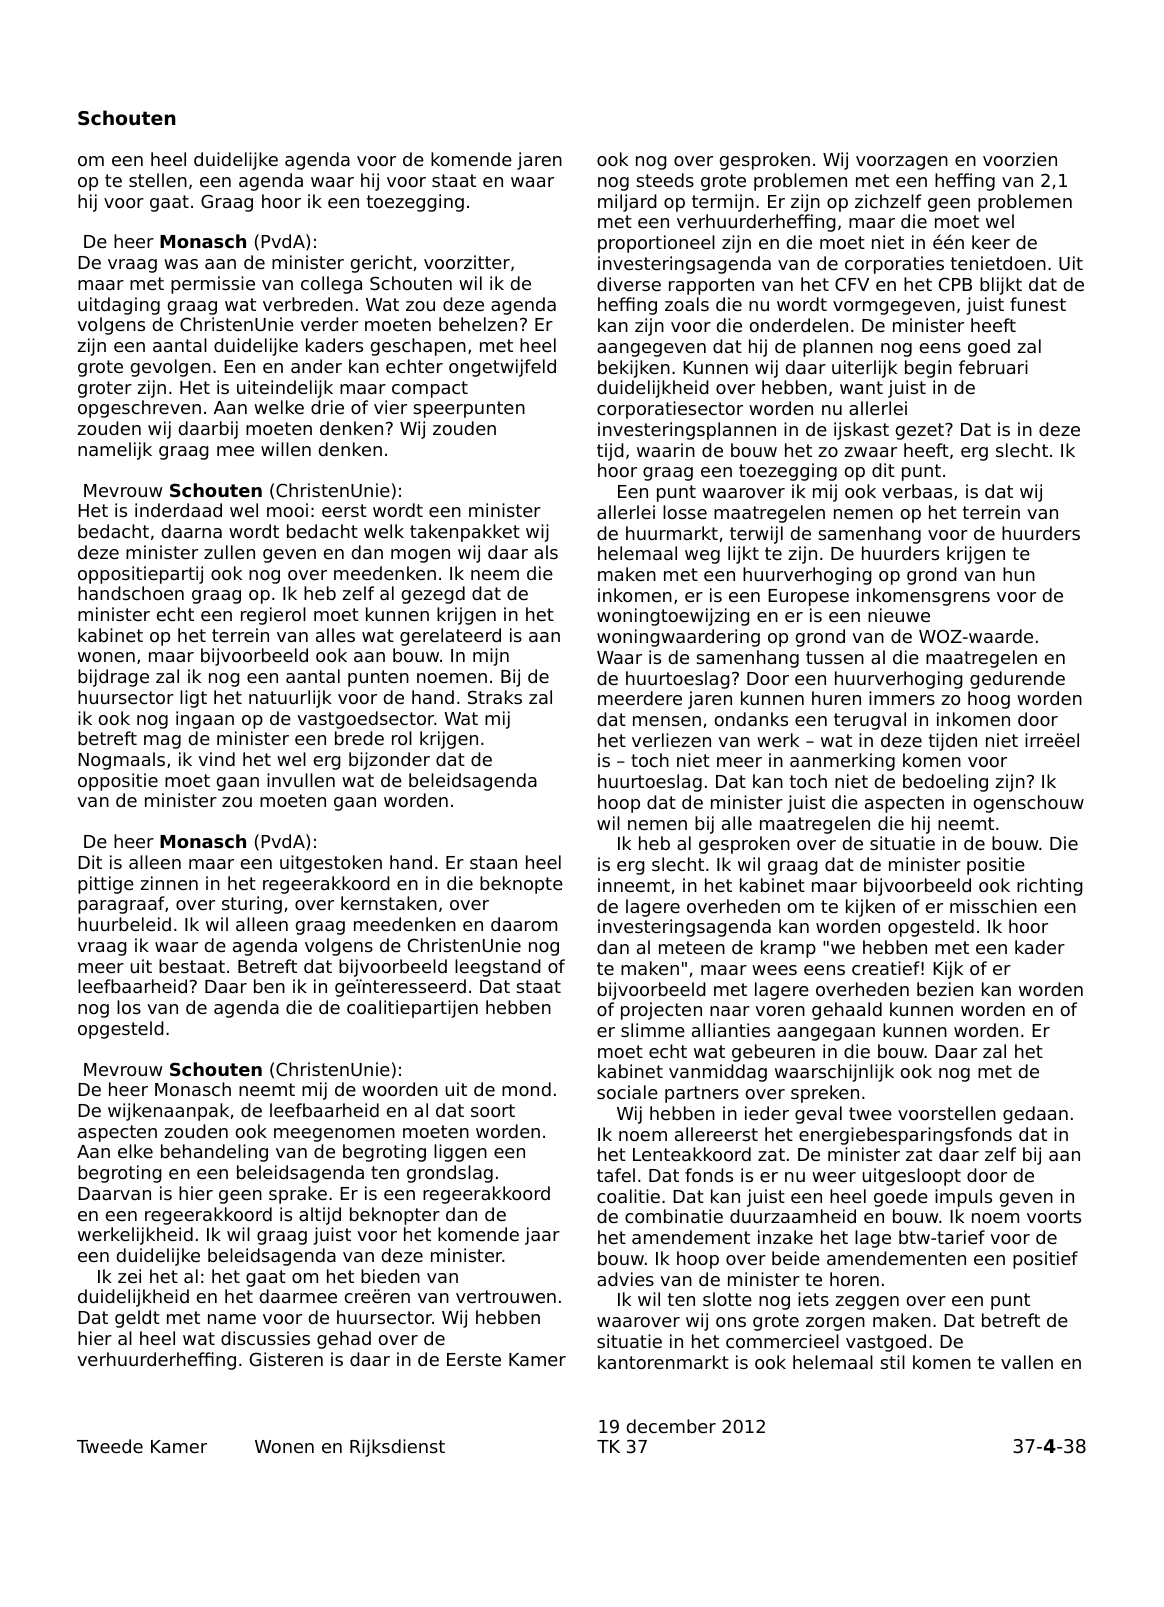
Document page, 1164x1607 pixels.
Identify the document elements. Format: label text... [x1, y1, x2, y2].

text Mevrouw Schouten (ChristenUnie): [77, 1059, 567, 1080]
text ook nog over gesproken. Wij voorzagen en voorzien nog steeds grote problemen met een heffing van 2,1 miljard op termijn. Er zijn op zichzelf geen problemen met een verhuurderheffing, maar die moet wel proportioneel zijn en die moet niet in één keer de investeringsagenda van de corporaties tenietdoen. Uit diverse rapporten van het CFV en het CPB blijkt dat de heffing zoals die nu wordt vormgegeven, juist funest kan zijn voor die onderdelen. De minister heeft aangegeven dat hij de plannen nog eens goed zal bekijken. Kunnen wij daar uiterlijk begin februari duidelijkheid over hebben, want juist in de corporatiesector worden nu allerlei investeringsplannen in de ijskast gezet? Dat is in deze tijd, waarin de bouw het zo zwaar heeft, erg slecht. Ik hoor graag een toezegging op dit punt. [596, 150, 1087, 482]
text Ik zei het al: het gaat om het bieden van duidelijkheid en het daarmee creëren van vertrouwen. Dat geldt met name voor de huursector. Wij hebben hier al heel wat discussies gehad over de verhuurderheffing. Gisteren is daar in de Eerste Kamer [77, 1267, 567, 1370]
text om een heel duidelijke agenda voor de komende jaren op te stellen, een agenda waar hij voor staat en waar hij voor gaat. Graag hoor ik een toezegging. [77, 150, 567, 212]
text Dit is alleen maar een uitgestoken hand. Er staan heel pittige zinnen in het regeerakkoord en in die beknopte paragraaf, over sturing, over kernstaken, over huurbeleid. Ik wil alleen graag meedenken en daarom vraag ik waar de agenda volgens de ChristenUnie nog meer uit bestaat. Betreft dat bijvoorbeeld leegstand of leefbaarheid? Daar ben ik in geïnteresseerd. Dat staat nog los van de agenda die de coalitiepartijen hebben opgesteld. [77, 853, 567, 1039]
text De heer Monasch (PvdA): [77, 832, 567, 853]
text Mevrouw Schouten (ChristenUnie): [77, 480, 567, 501]
text De vraag was aan de minister gericht, voorzitter, maar met permissie van collega Schouten wil ik de uitdaging graag wat verbreden. Wat zou deze agenda volgens de ChristenUnie verder moeten behelzen? Er zijn een aantal duidelijke kaders geschapen, met heel grote gevolgen. Een en ander kan echter ongetwijfeld groter zijn. Het is uiteindelijk maar compact opgeschreven. Aan welke drie of vier speerpunten zouden wij daarbij moeten denken? Wij zouden namelijk graag mee willen denken. [77, 253, 567, 460]
text Het is inderdaad wel mooi: eerst wordt een minister bedacht, daarna wordt bedacht welk takenpakket wij deze minister zullen geven en dan mogen wij daar als oppositiepartij ook nog over meedenken. Ik neem die handschoen graag op. Ik heb zelf al gezegd dat de minister echt een regierol moet kunnen krijgen in het kabinet op het terrein van alles wat gerelateerd is aan wonen, maar bijvoorbeeld ook aan bouw. In mijn bijdrage zal ik nog een aantal punten noemen. Bij de huursector ligt het natuurlijk voor de hand. Straks zal ik ook nog ingaan op de vastgoedsector. Wat mij betreft mag de minister een brede rol krijgen. Nogmaals, ik vind het wel erg bijzonder dat de oppositie moet gaan invullen wat de beleidsagenda van de minister zou moeten gaan worden. [77, 501, 567, 812]
text De heer Monasch (PvdA): [77, 232, 567, 253]
text Ik wil ten slotte nog iets zeggen over een punt waarover wij ons grote zorgen maken. Dat betreft de situatie in het commercieel vastgoed. De kantorenmarkt is ook helemaal stil komen te vallen en [596, 1290, 1087, 1373]
text Wij hebben in ieder geval twee voorstellen gedaan. Ik noem allereerst het energiebesparingsfonds dat in het Lenteakkoord zat. De minister zat daar zelf bij aan tafel. Dat fonds is er nu weer uitgesloopt door de coalitie. Dat kan juist een heel goede impuls geven in de combinatie duurzaamheid en bouw. Ik noem voorts het amendement inzake het lage btw-tarief voor de bouw. Ik hoop over beide amendementen een positief advies van de minister te horen. [596, 1104, 1087, 1290]
text De heer Monasch neemt mij de woorden uit de mond. De wijkenaanpak, de leefbaarheid en al dat soort aspecten zouden ook meegenomen moeten worden. Aan elke behandeling van de begroting liggen een begroting en een beleidsagenda ten grondslag. Daarvan is hier geen sprake. Er is een regeerakkoord en een regeerakkoord is altijd beknopter dan de werkelijkheid. Ik wil graag juist voor het komende jaar een duidelijke beleidsagenda van deze minister. [77, 1080, 567, 1267]
text Een punt waarover ik mij ook verbaas, is dat wij allerlei losse maatregelen nemen op het terrein van de huurmarkt, terwijl de samenhang voor de huurders helemaal weg lijkt te zijn. De huurders krijgen te maken met een huurverhoging op grond van hun inkomen, er is een Europese inkomensgrens voor de woningtoewijzing en er is een nieuwe woningwaardering op grond van de WOZ-waarde. Waar is de samenhang tussen al die maatregelen en de huurtoeslag? Door een huurverhoging gedurende meerdere jaren kunnen huren immers zo hoog worden dat mensen, ondanks een terugval in inkomen door het verliezen van werk – wat in deze tijden niet irreëel is – toch niet meer in aanmerking komen voor huurtoeslag. Dat kan toch niet de bedoeling zijn? Ik hoop dat de minister juist die aspecten in ogenschouw wil nemen bij alle maatregelen die hij neemt. [596, 482, 1087, 834]
text Ik heb al gesproken over de situatie in de bouw. Die is erg slecht. Ik wil graag dat de minister positie inneemt, in het kabinet maar bijvoorbeeld ook richting de lagere overheden om te kijken of er misschien een investeringsagenda kan worden opgesteld. Ik hoor dan al meteen de kramp "we hebben met een kader te maken", maar wees eens creatief! Kijk of er bijvoorbeeld met lagere overheden bezien kan worden of projecten naar voren gehaald kunnen worden en of er slimme allianties aangegaan kunnen worden. Er moet echt wat gebeuren in die bouw. Daar zal het kabinet vanmiddag waarschijnlijk ook nog met de sociale partners over spreken. [596, 834, 1087, 1104]
